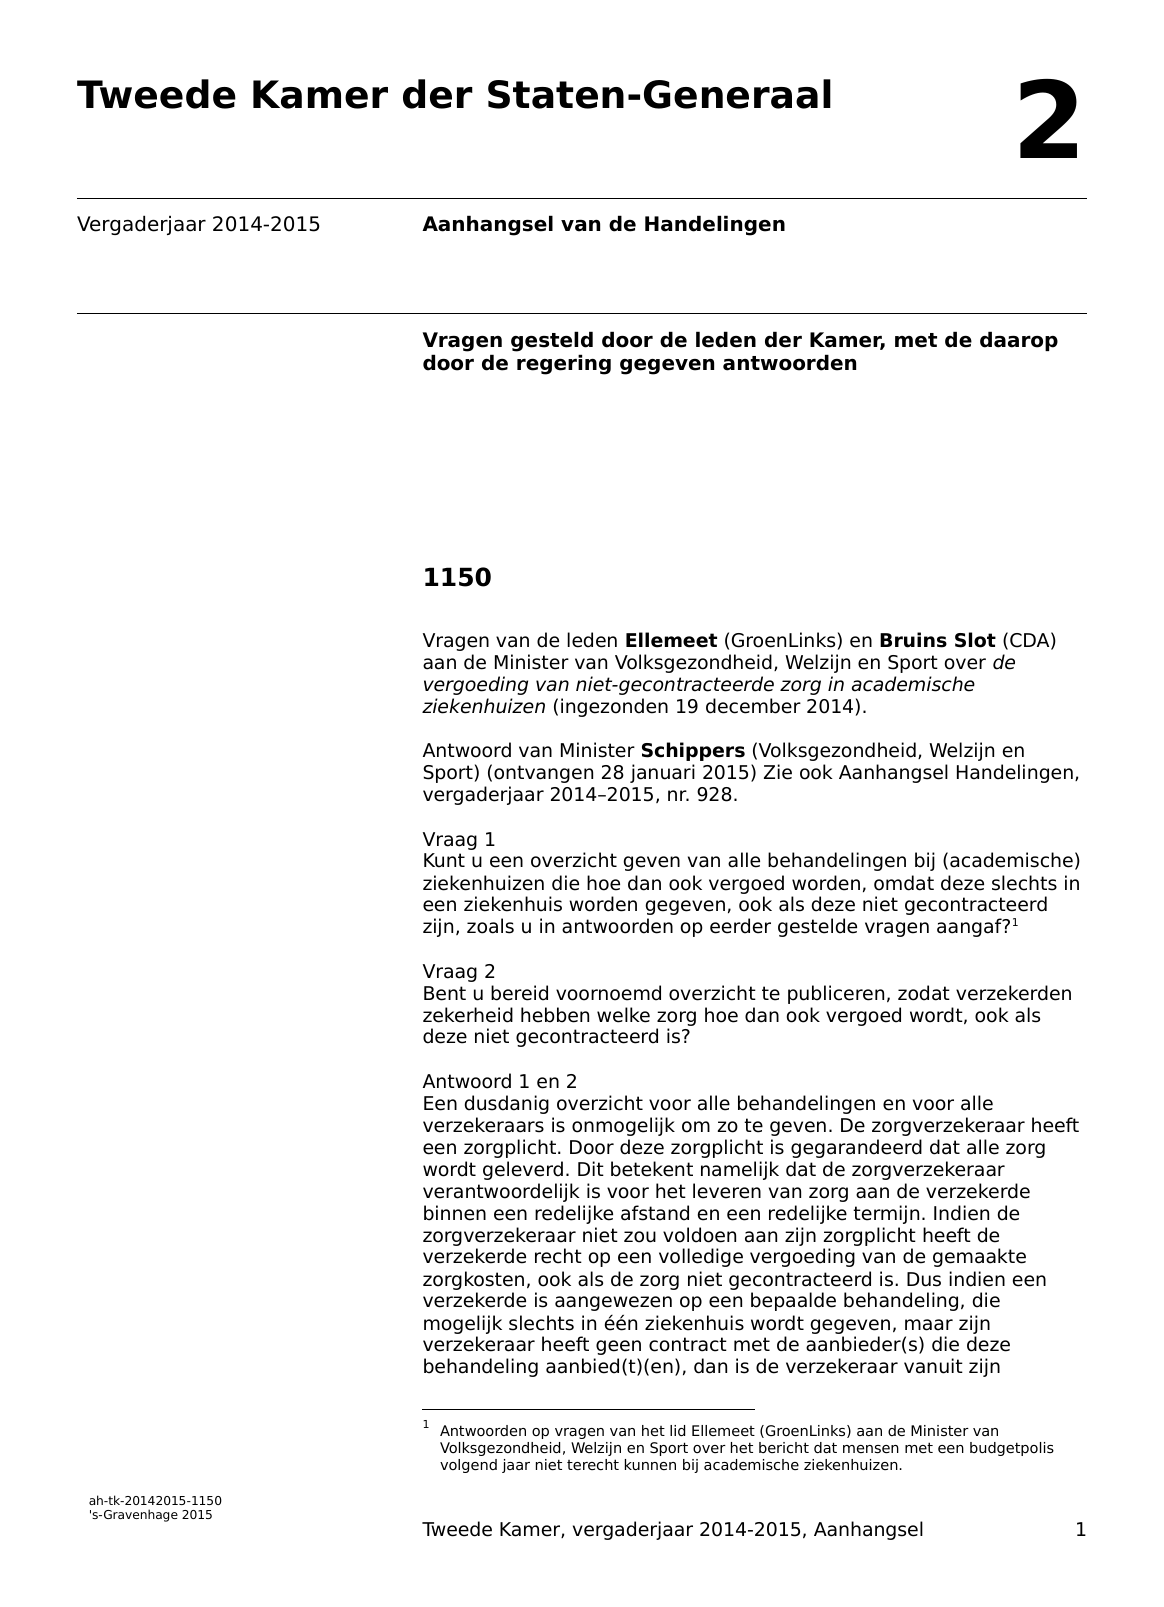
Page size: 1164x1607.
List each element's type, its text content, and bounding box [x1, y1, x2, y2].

text 's-Gravenhage 2015 [88, 1508, 323, 1522]
text Vragen van de leden Ellemeet (GroenLinks) en Bruins Slot (CDA) aan de Minister van Volksgezondheid, Welzijn en Sport over de vergoeding van niet-gecontracteerde zorg in academische ziekenhuizen (ingezonden 19 december 2014). [422, 630, 1087, 718]
text Antwoorden op vragen van het lid Ellemeet (GroenLinks) aan de Minister van Volksgezondheid, Welzijn en Sport over het bericht dat mensen met een budgetpolis volgend jaar niet terecht kunnen bij academische ziekenhuizen. [422, 1418, 1087, 1474]
text Vraag 2 [422, 961, 1087, 982]
text 1150 [422, 563, 1087, 592]
table_cell Vergaderjaar 2014-2015 [77, 199, 422, 313]
text Een dusdanig overzicht voor alle behandelingen en voor alle verzekeraars is onmogelijk om zo te geven. De zorgverzekeraar heeft een zorgplicht. Door deze zorgplicht is gegarandeerd dat alle zorg wordt geleverd. Dit betekent namelijk dat de zorgverzekeraar verantwoordelijk is voor het leveren van zorg aan de verzekerde binnen een redelijke afstand en een redelijke termijn. Indien de zorgverzekeraar niet zou voldoen aan zijn zorgplicht heeft de verzekerde recht op een volledige vergoeding van de gemaakte zorgkosten, ook als de zorg niet gecontracteerd is. Dus indien een verzekerde is aangewezen op een bepaalde behandeling, die mogelijk slechts in één ziekenhuis wordt gegeven, maar zijn verzekeraar heeft geen contract met de aanbieder(s) die deze behandeling aanbied(t)(en), dan is de verzekeraar vanuit zijn [422, 1093, 1087, 1378]
table_cell [77, 314, 422, 375]
text Vraag 1 [422, 828, 1087, 850]
text Kunt u een overzicht geven van alle behandelingen bij (academische) ziekenhuizen die hoe dan ook vergoed worden, omdat deze slechts in een ziekenhuis worden gegeven, ook als deze niet gecontracteerd zijn, zoals u in antwoorden op eerder gestelde vragen aangaf? [422, 850, 1087, 938]
table_header Tweede Kamer der Staten-Generaal [77, 59, 886, 198]
text ah-tk-20142015-1150 [88, 1494, 323, 1508]
table_cell Vragen gesteld door de leden der Kamer, met de daarop door de regering gegeven antwoorden [422, 314, 1087, 375]
text Antwoord 1 en 2 [422, 1071, 1087, 1093]
table_cell Aanhangsel van de Handelingen [422, 199, 1087, 313]
text Bent u bereid voornoemd overzicht te publiceren, zodat verzekerden zekerheid hebben welke zorg hoe dan ook vergoed wordt, ook als deze niet gecontracteerd is? [422, 982, 1087, 1048]
text Antwoord van Minister Schippers (Volksgezondheid, Welzijn en Sport) (ontvangen 28 januari 2015) Zie ook Aanhangsel Handelingen, vergaderjaar 2014–2015, nr. 928. [422, 740, 1087, 806]
table_header 2 [886, 59, 1087, 198]
